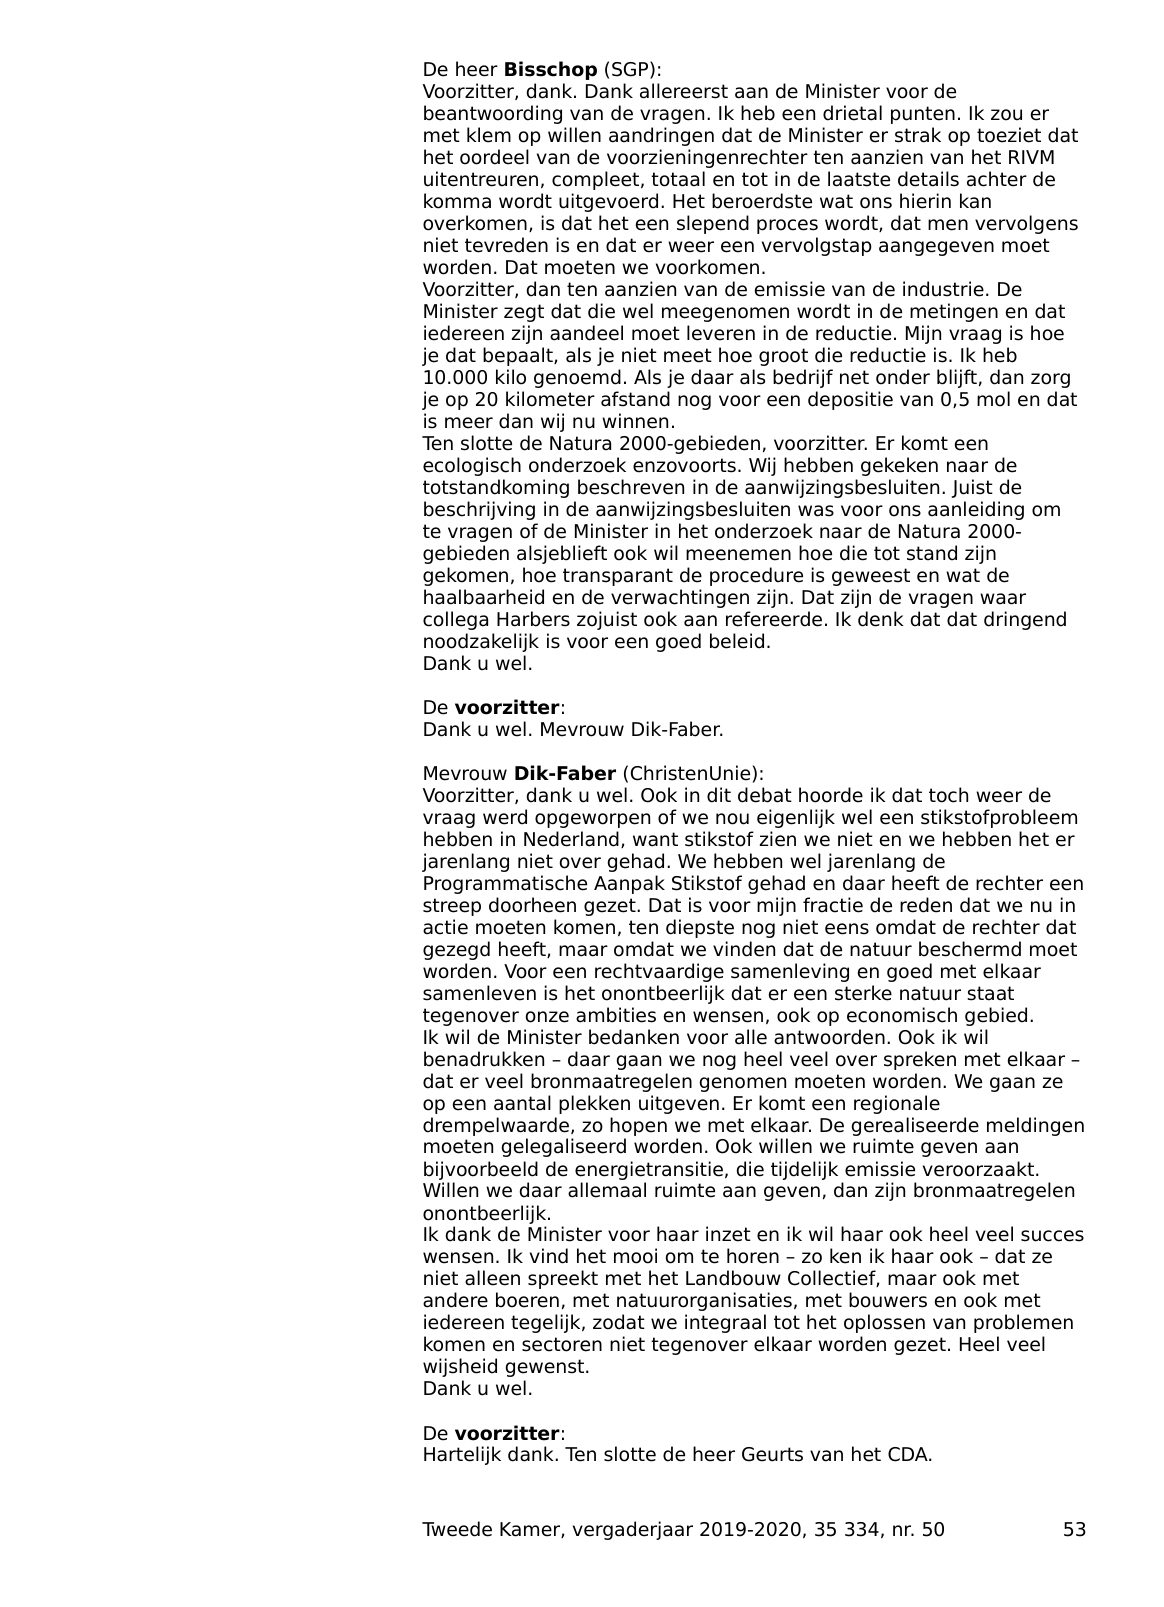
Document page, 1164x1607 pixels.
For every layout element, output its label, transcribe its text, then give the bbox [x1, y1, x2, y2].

text Dank u wel. [422, 652, 1087, 674]
text Dank u wel. Mevrouw Dik-Faber. [422, 719, 1087, 741]
text Ik dank de Minister voor haar inzet en ik wil haar ook heel veel succes wensen. Ik vind het mooi om te horen – zo ken ik haar ook – dat ze niet alleen spreekt met het Landbouw Collectief, maar ook met andere boeren, met natuurorganisaties, met bouwers en ook met iedereen tegelijk, zodat we integraal tot het oplossen van problemen komen en sectoren niet tegenover elkaar worden gezet. Heel veel wijsheid gewenst. [422, 1224, 1087, 1378]
text Ik wil de Minister bedanken voor alle antwoorden. Ook ik wil benadrukken – daar gaan we nog heel veel over spreken met elkaar – dat er veel bronmaatregelen genomen moeten worden. We gaan ze op een aantal plekken uitgeven. Er komt een regionale drempelwaarde, zo hopen we met elkaar. De gerealiseerde meldingen moeten gelegaliseerd worden. Ook willen we ruimte geven aan bijvoorbeeld de energietransitie, die tijdelijk emissie veroorzaakt. Willen we daar allemaal ruimte aan geven, dan zijn bronmaatregelen onontbeerlijk. [422, 1027, 1087, 1224]
text Hartelijk dank. Ten slotte de heer Geurts van het CDA. [422, 1444, 1087, 1466]
text Voorzitter, dank u wel. Ook in dit debat hoorde ik dat toch weer de vraag werd opgeworpen of we nou eigenlijk wel een stikstofprobleem hebben in Nederland, want stikstof zien we niet en we hebben het er jarenlang niet over gehad. We hebben wel jarenlang de Programmatische Aanpak Stikstof gehad en daar heeft de rechter een streep doorheen gezet. Dat is voor mijn fractie de reden dat we nu in actie moeten komen, ten diepste nog niet eens omdat de rechter dat gezegd heeft, maar omdat we vinden dat de natuur beschermd moet worden. Voor een rechtvaardige samenleving en goed met elkaar samenleven is het onontbeerlijk dat er een sterke natuur staat tegenover onze ambities en wensen, ook op economisch gebied. [422, 785, 1087, 1027]
text Voorzitter, dan ten aanzien van de emissie van de industrie. De Minister zegt dat die wel meegenomen wordt in de metingen en dat iedereen zijn aandeel moet leveren in de reductie. Mijn vraag is hoe je dat bepaalt, als je niet meet hoe groot die reductie is. Ik heb 10.000 kilo genoemd. Als je daar als bedrijf net onder blijft, dan zorg je op 20 kilometer afstand nog voor een depositie van 0,5 mol en dat is meer dan wij nu winnen. [422, 279, 1087, 433]
text De voorzitter: [422, 1422, 1087, 1444]
text Mevrouw Dik-Faber (ChristenUnie): [422, 763, 1087, 785]
text De voorzitter: [422, 697, 1087, 719]
text Ten slotte de Natura 2000-gebieden, voorzitter. Er komt een ecologisch onderzoek enzovoorts. Wij hebben gekeken naar de totstandkoming beschreven in de aanwijzingsbesluiten. Juist de beschrijving in de aanwijzingsbesluiten was voor ons aanleiding om te vragen of de Minister in het onderzoek naar de Natura 2000-gebieden alsjeblieft ook wil meenemen hoe die tot stand zijn gekomen, hoe transparant de procedure is geweest en wat de haalbaarheid en de verwachtingen zijn. Dat zijn de vragen waar collega Harbers zojuist ook aan refereerde. Ik denk dat dat dringend noodzakelijk is voor een goed beleid. [422, 433, 1087, 652]
text Voorzitter, dank. Dank allereerst aan de Minister voor de beantwoording van de vragen. Ik heb een drietal punten. Ik zou er met klem op willen aandringen dat de Minister er strak op toeziet dat het oordeel van de voorzieningenrechter ten aanzien van het RIVM uitentreuren, compleet, totaal en tot in de laatste details achter de komma wordt uitgevoerd. Het beroerdste wat ons hierin kan overkomen, is dat het een slepend proces wordt, dat men vervolgens niet tevreden is en dat er weer een vervolgstap aangegeven moet worden. Dat moeten we voorkomen. [422, 81, 1087, 279]
text De heer Bisschop (SGP): [422, 59, 1087, 81]
text Dank u wel. [422, 1378, 1087, 1400]
